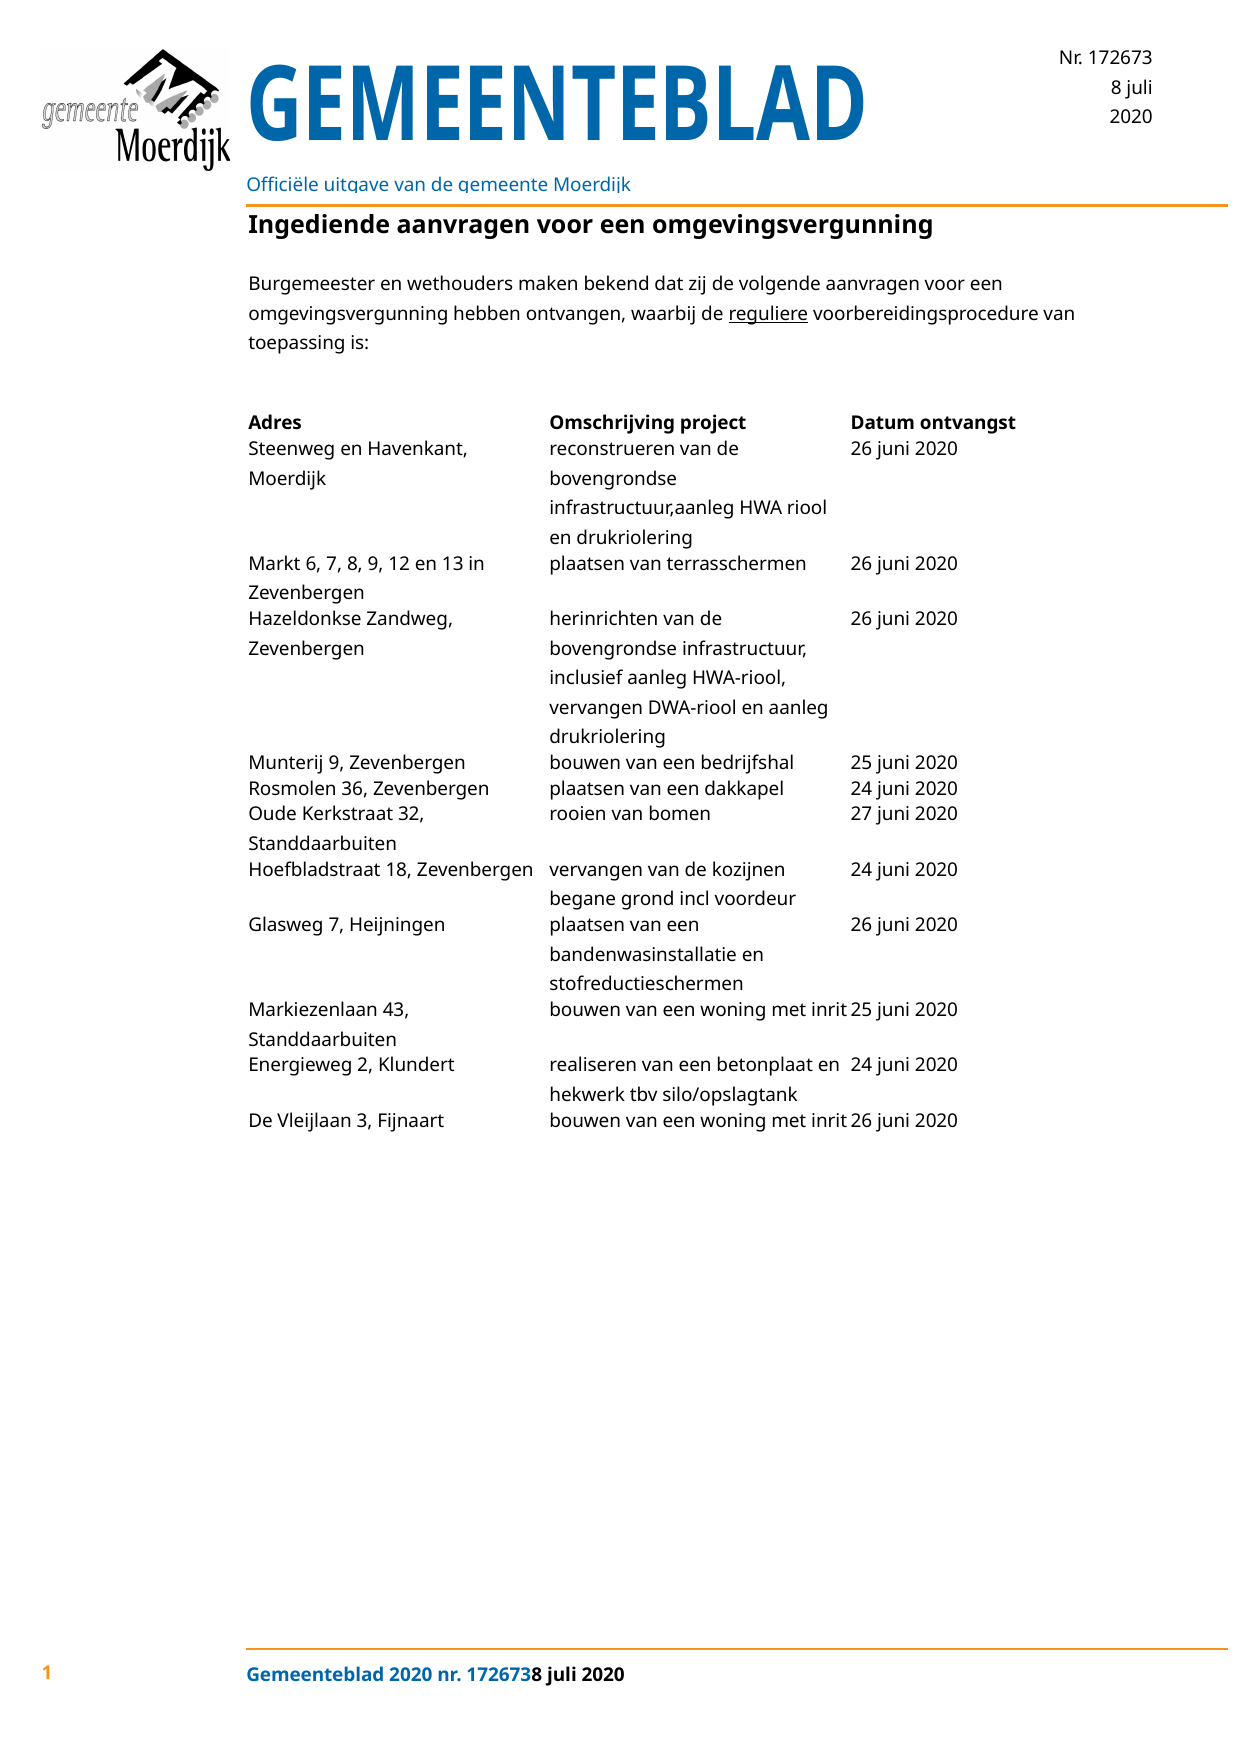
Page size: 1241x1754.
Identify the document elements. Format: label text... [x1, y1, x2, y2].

table_cell bouwen van een woning met inrit [549, 996, 850, 1051]
text Ingediende aanvragen voor een omgevingsvergunning [248, 207, 1152, 241]
table_cell bouwen van een woning met inrit [549, 1107, 850, 1132]
table_cell Markiezenlaan 43, Standdaarbuiten [248, 996, 549, 1051]
table_cell 26 juni 2020 [850, 1107, 1152, 1132]
table_cell rooien van bomen [549, 801, 850, 856]
table_cell herinrichten van de bovengrondse infrastructuur, inclusief aanleg HWA-riool, vervangen DWA-riool en aanleg drukriolering [549, 605, 850, 749]
table_cell Glasweg 7, Heijningen [248, 911, 549, 996]
table_cell Steenweg en Havenkant, Moerdijk [248, 435, 549, 550]
table_cell 25 juni 2020 [850, 996, 1152, 1051]
table_cell 26 juni 2020 [850, 435, 1152, 550]
table_cell plaatsen van een bandenwasinstallatie en stofreductieschermen [549, 911, 850, 996]
table_cell Energieweg 2, Klundert [248, 1051, 549, 1107]
table_header Adres [248, 410, 549, 435]
table_cell Hazeldonkse Zandweg, Zevenbergen [248, 605, 549, 749]
table_cell plaatsen van een dakkapel [549, 775, 850, 801]
table_cell 24 juni 2020 [850, 775, 1152, 801]
table_cell 25 juni 2020 [850, 749, 1152, 775]
table_cell De Vleijlaan 3, Fijnaart [248, 1107, 549, 1132]
table_cell vervangen van de kozijnen begane grond incl voordeur [549, 856, 850, 911]
text Burgemeester en wethouders maken bekend dat zij de volgende aanvragen voor een omgevingsvergunning hebben ontvangen, waarbij de reguliere voorbereidingsprocedure van toepassing is: [248, 270, 1152, 355]
table_cell 24 juni 2020 [850, 1051, 1152, 1107]
table_cell Munterij 9, Zevenbergen [248, 749, 549, 775]
table_header Omschrijving project [549, 410, 850, 435]
table_cell Oude Kerkstraat 32, Standdaarbuiten [248, 801, 549, 856]
table_cell plaatsen van terrasschermen [549, 550, 850, 605]
table_cell 26 juni 2020 [850, 605, 1152, 749]
table_header Datum ontvangst [850, 410, 1152, 435]
table_cell realiseren van een betonplaat en hekwerk tbv silo/opslagtank [549, 1051, 850, 1107]
table_cell 24 juni 2020 [850, 856, 1152, 911]
table_cell reconstrueren van de bovengrondse infrastructuur,aanleg HWA riool en drukriolering [549, 435, 850, 550]
table_cell bouwen van een bedrijfshal [549, 749, 850, 775]
table_cell Rosmolen 36, Zevenbergen [248, 775, 549, 801]
table_cell Markt 6, 7, 8, 9, 12 en 13 in Zevenbergen [248, 550, 549, 605]
picture [41, 47, 231, 172]
table_cell 26 juni 2020 [850, 550, 1152, 605]
table_cell 26 juni 2020 [850, 911, 1152, 996]
table_cell 27 juni 2020 [850, 801, 1152, 856]
table_cell Hoefbladstraat 18, Zevenbergen [248, 856, 549, 911]
